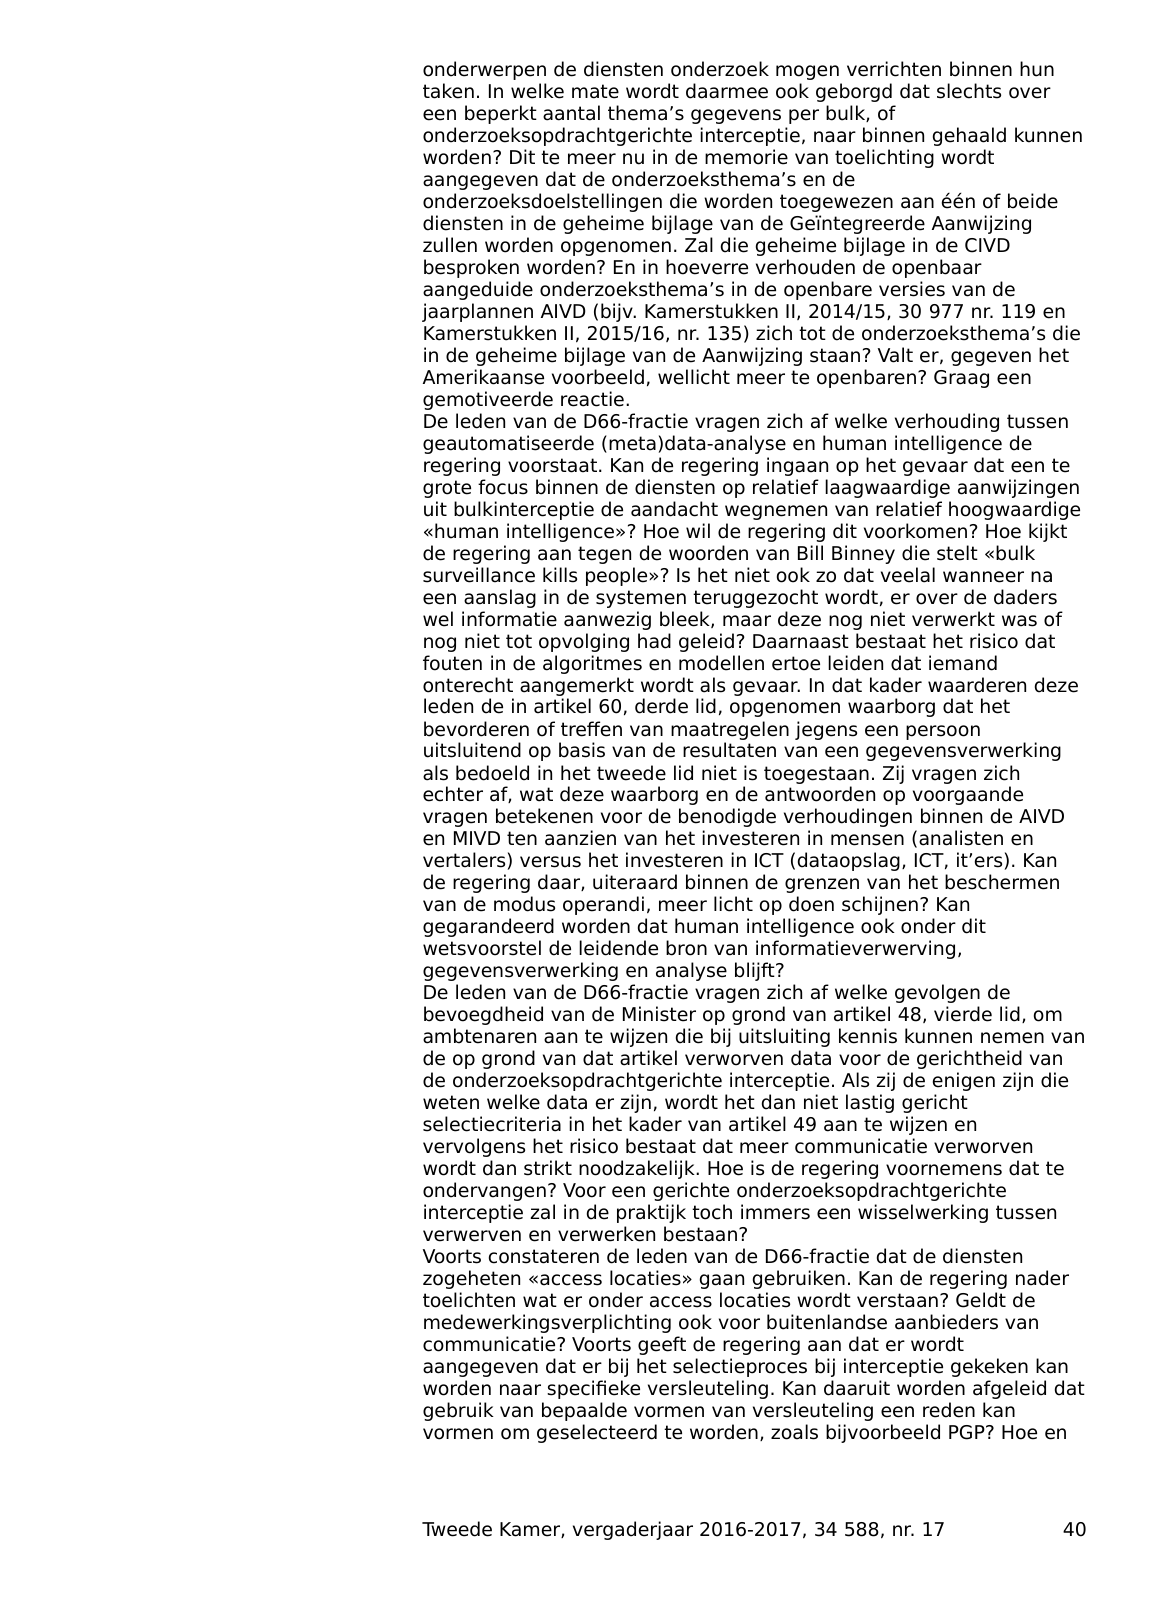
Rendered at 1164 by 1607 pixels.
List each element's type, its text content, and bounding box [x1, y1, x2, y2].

text De leden van de D66-fractie vragen zich af welke gevolgen de bevoegdheid van de Minister op grond van artikel 48, vierde lid, om ambtenaren aan te wijzen die bij uitsluiting kennis kunnen nemen van de op grond van dat artikel verworven data voor de gerichtheid van de onderzoeksopdrachtgerichte interceptie. Als zij de enigen zijn die weten welke data er zijn, wordt het dan niet lastig gericht selectiecriteria in het kader van artikel 49 aan te wijzen en vervolgens het risico bestaat dat meer communicatie verworven wordt dan strikt noodzakelijk. Hoe is de regering voornemens dat te ondervangen? Voor een gerichte onderzoeksopdrachtgerichte interceptie zal in de praktijk toch immers een wisselwerking tussen verwerven en verwerken bestaan? [422, 982, 1087, 1246]
text De leden van de D66-fractie vragen zich af welke verhouding tussen geautomatiseerde (meta)data-analyse en human intelligence de regering voorstaat. Kan de regering ingaan op het gevaar dat een te grote focus binnen de diensten op relatief laagwaardige aanwijzingen uit bulkinterceptie de aandacht wegnemen van relatief hoogwaardige «human intelligence»? Hoe wil de regering dit voorkomen? Hoe kijkt de regering aan tegen de woorden van Bill Binney die stelt «bulk surveillance kills people»? Is het niet ook zo dat veelal wanneer na een aanslag in de systemen teruggezocht wordt, er over de daders wel informatie aanwezig bleek, maar deze nog niet verwerkt was of nog niet tot opvolging had geleid? Daarnaast bestaat het risico dat fouten in de algoritmes en modellen ertoe leiden dat iemand onterecht aangemerkt wordt als gevaar. In dat kader waarderen deze leden de in artikel 60, derde lid, opgenomen waarborg dat het bevorderen of treffen van maatregelen jegens een persoon uitsluitend op basis van de resultaten van een gegevensverwerking als bedoeld in het tweede lid niet is toegestaan. Zij vragen zich echter af, wat deze waarborg en de antwoorden op voorgaande vragen betekenen voor de benodigde verhoudingen binnen de AIVD en MIVD ten aanzien van het investeren in mensen (analisten en vertalers) versus het investeren in ICT (dataopslag, ICT, it’ers). Kan de regering daar, uiteraard binnen de grenzen van het beschermen van de modus operandi, meer licht op doen schijnen? Kan gegarandeerd worden dat human intelligence ook onder dit wetsvoorstel de leidende bron van informatieverwerving, gegevensverwerking en analyse blijft? [422, 411, 1087, 982]
text Voorts constateren de leden van de D66-fractie dat de diensten zogeheten «access locaties» gaan gebruiken. Kan de regering nader toelichten wat er onder access locaties wordt verstaan? Geldt de medewerkingsverplichting ook voor buitenlandse aanbieders van communicatie? Voorts geeft de regering aan dat er wordt aangegeven dat er bij het selectieproces bij interceptie gekeken kan worden naar specifieke versleuteling. Kan daaruit worden afgeleid dat gebruik van bepaalde vormen van versleuteling een reden kan vormen om geselecteerd te worden, zoals bijvoorbeeld PGP? Hoe en [422, 1246, 1087, 1444]
text onderwerpen de diensten onderzoek mogen verrichten binnen hun taken. In welke mate wordt daarmee ook geborgd dat slechts over een beperkt aantal thema’s gegevens per bulk, of onderzoeksopdrachtgerichte interceptie, naar binnen gehaald kunnen worden? Dit te meer nu in de memorie van toelichting wordt aangegeven dat de onderzoeksthema’s en de onderzoeksdoelstellingen die worden toegewezen aan één of beide diensten in de geheime bijlage van de Geïntegreerde Aanwijzing zullen worden opgenomen. Zal die geheime bijlage in de CIVD besproken worden? En in hoeverre verhouden de openbaar aangeduide onderzoeksthema’s in de openbare versies van de jaarplannen AIVD (bijv. Kamerstukken II, 2014/15, 30 977 nr. 119 en Kamerstukken II, 2015/16, nr. 135) zich tot de onderzoeksthema’s die in de geheime bijlage van de Aanwijzing staan? Valt er, gegeven het Amerikaanse voorbeeld, wellicht meer te openbaren? Graag een gemotiveerde reactie. [422, 59, 1087, 411]
